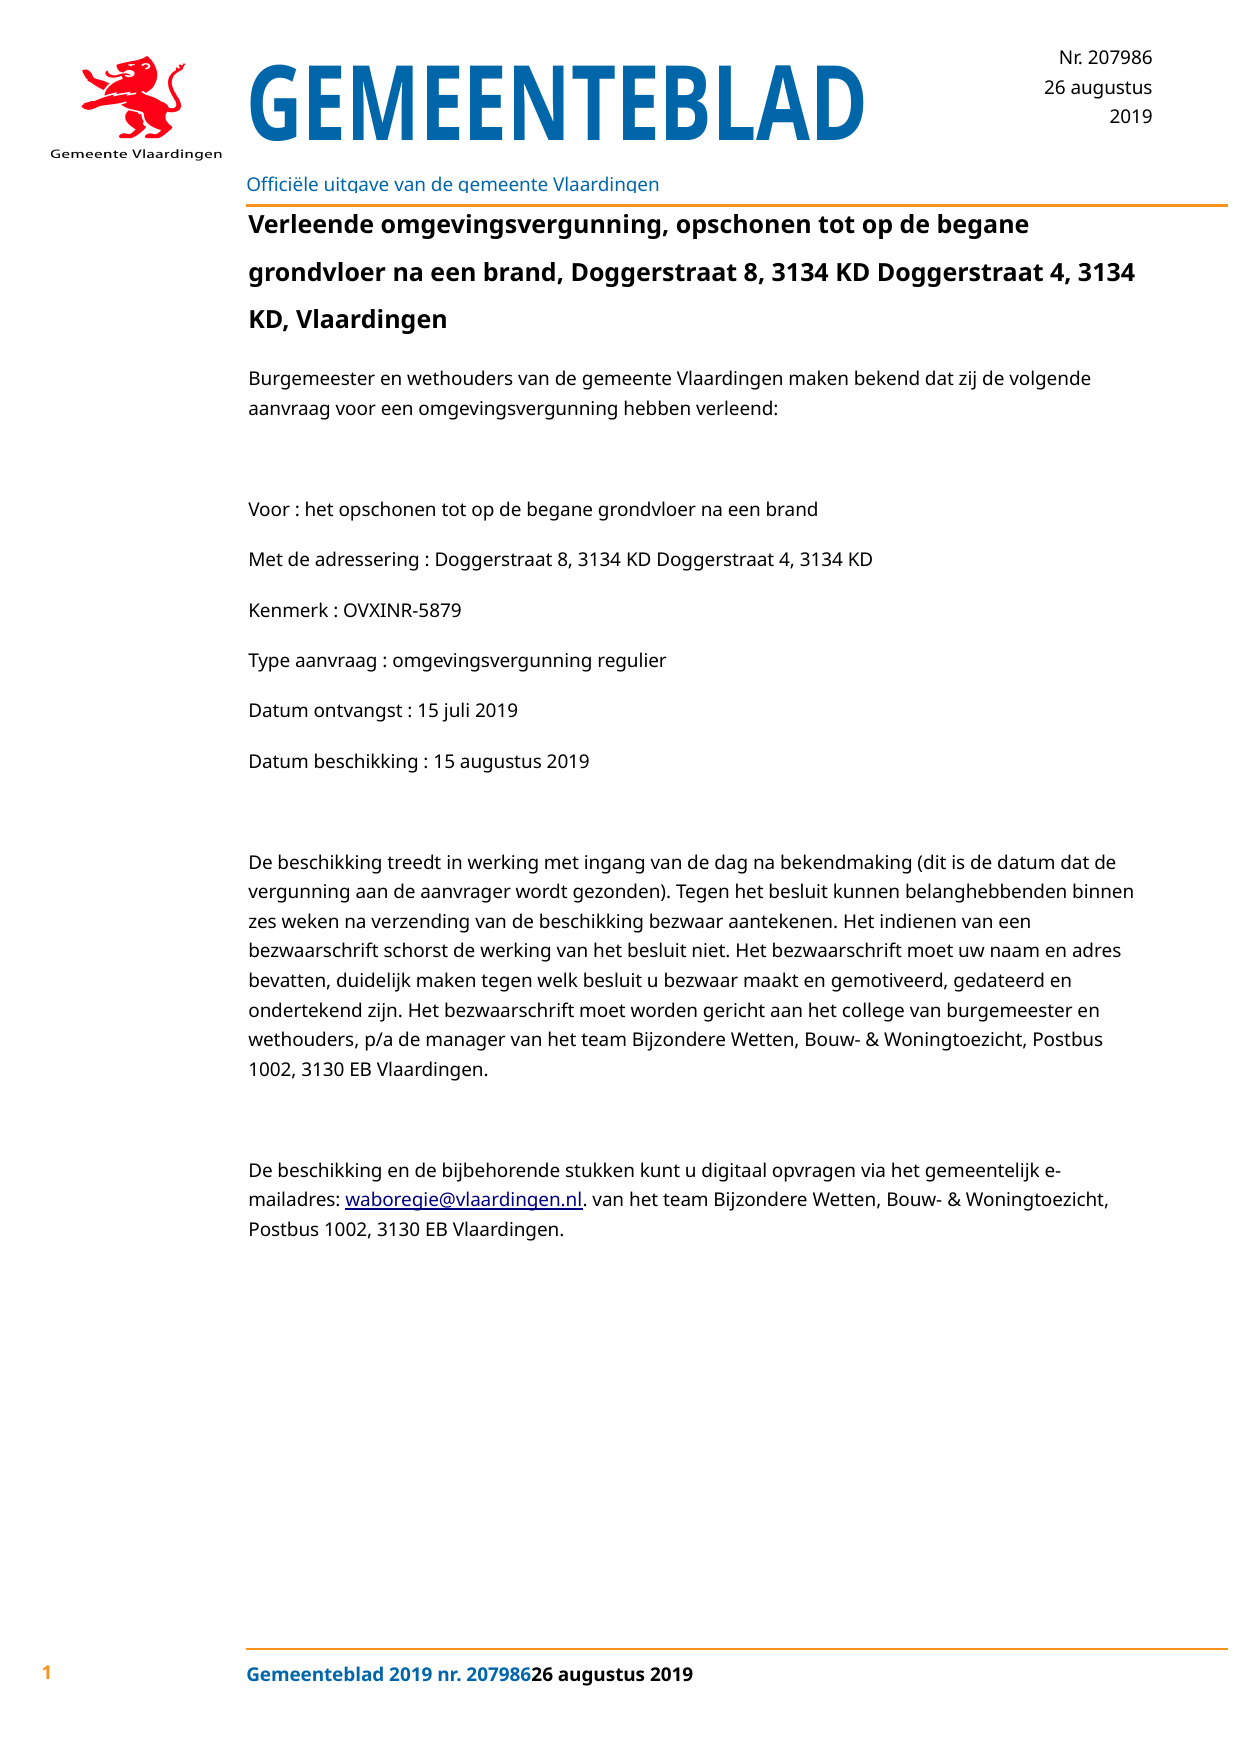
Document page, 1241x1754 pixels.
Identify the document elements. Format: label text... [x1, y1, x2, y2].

text Voor : het opschonen tot op de begane grondvloer na een brand [248, 496, 1152, 522]
text Burgemeester en wethouders van de gemeente Vlaardingen maken bekend dat zij de volgende aanvraag voor een omgevingsvergunning hebben verleend: [248, 366, 1152, 421]
text Verleende omgevingsvergunning, opschonen tot op de begane grondvloer na een brand, Doggerstraat 8, 3134 KD Doggerstraat 4, 3134 KD, Vlaardingen [248, 207, 1152, 336]
text De beschikking treedt in werking met ingang van de dag na bekendmaking (dit is de datum dat de vergunning aan de aanvrager wordt gezonden). Tegen het besluit kunnen belanghebbenden binnen zes weken na verzending van de beschikking bezwaar aantekenen. Het indienen van een bezwaarschrift schorst de werking van het besluit niet. Het bezwaarschrift moet uw naam en adres bevatten, duidelijk maken tegen welk besluit u bezwaar maakt en gemotiveerd, gedateerd en ondertekend zijn. Het bezwaarschrift moet worden gericht aan het college van burgemeester en wethouders, p/a de manager van het team Bijzondere Wetten, Bouw- & Woningtoezicht, Postbus 1002, 3130 EB Vlaardingen. [248, 849, 1152, 1082]
text Datum beschikking : 15 augustus 2019 [248, 748, 1152, 774]
text De beschikking en de bijbehorende stukken kunt u digitaal opvragen via het gemeentelijk e-mailadres: waboregie@vlaardingen.nl. van het team Bijzondere Wetten, Bouw- & Woningtoezicht, Postbus 1002, 3130 EB Vlaardingen. [248, 1157, 1152, 1242]
picture [41, 47, 231, 172]
text Kenmerk : OVXINR-5879 [248, 597, 1152, 622]
text Datum ontvangst : 15 juli 2019 [248, 698, 1152, 723]
text Met de adressering : Doggerstraat 8, 3134 KD Doggerstraat 4, 3134 KD [248, 546, 1152, 572]
text Type aanvraag : omgevingsvergunning regulier [248, 647, 1152, 673]
